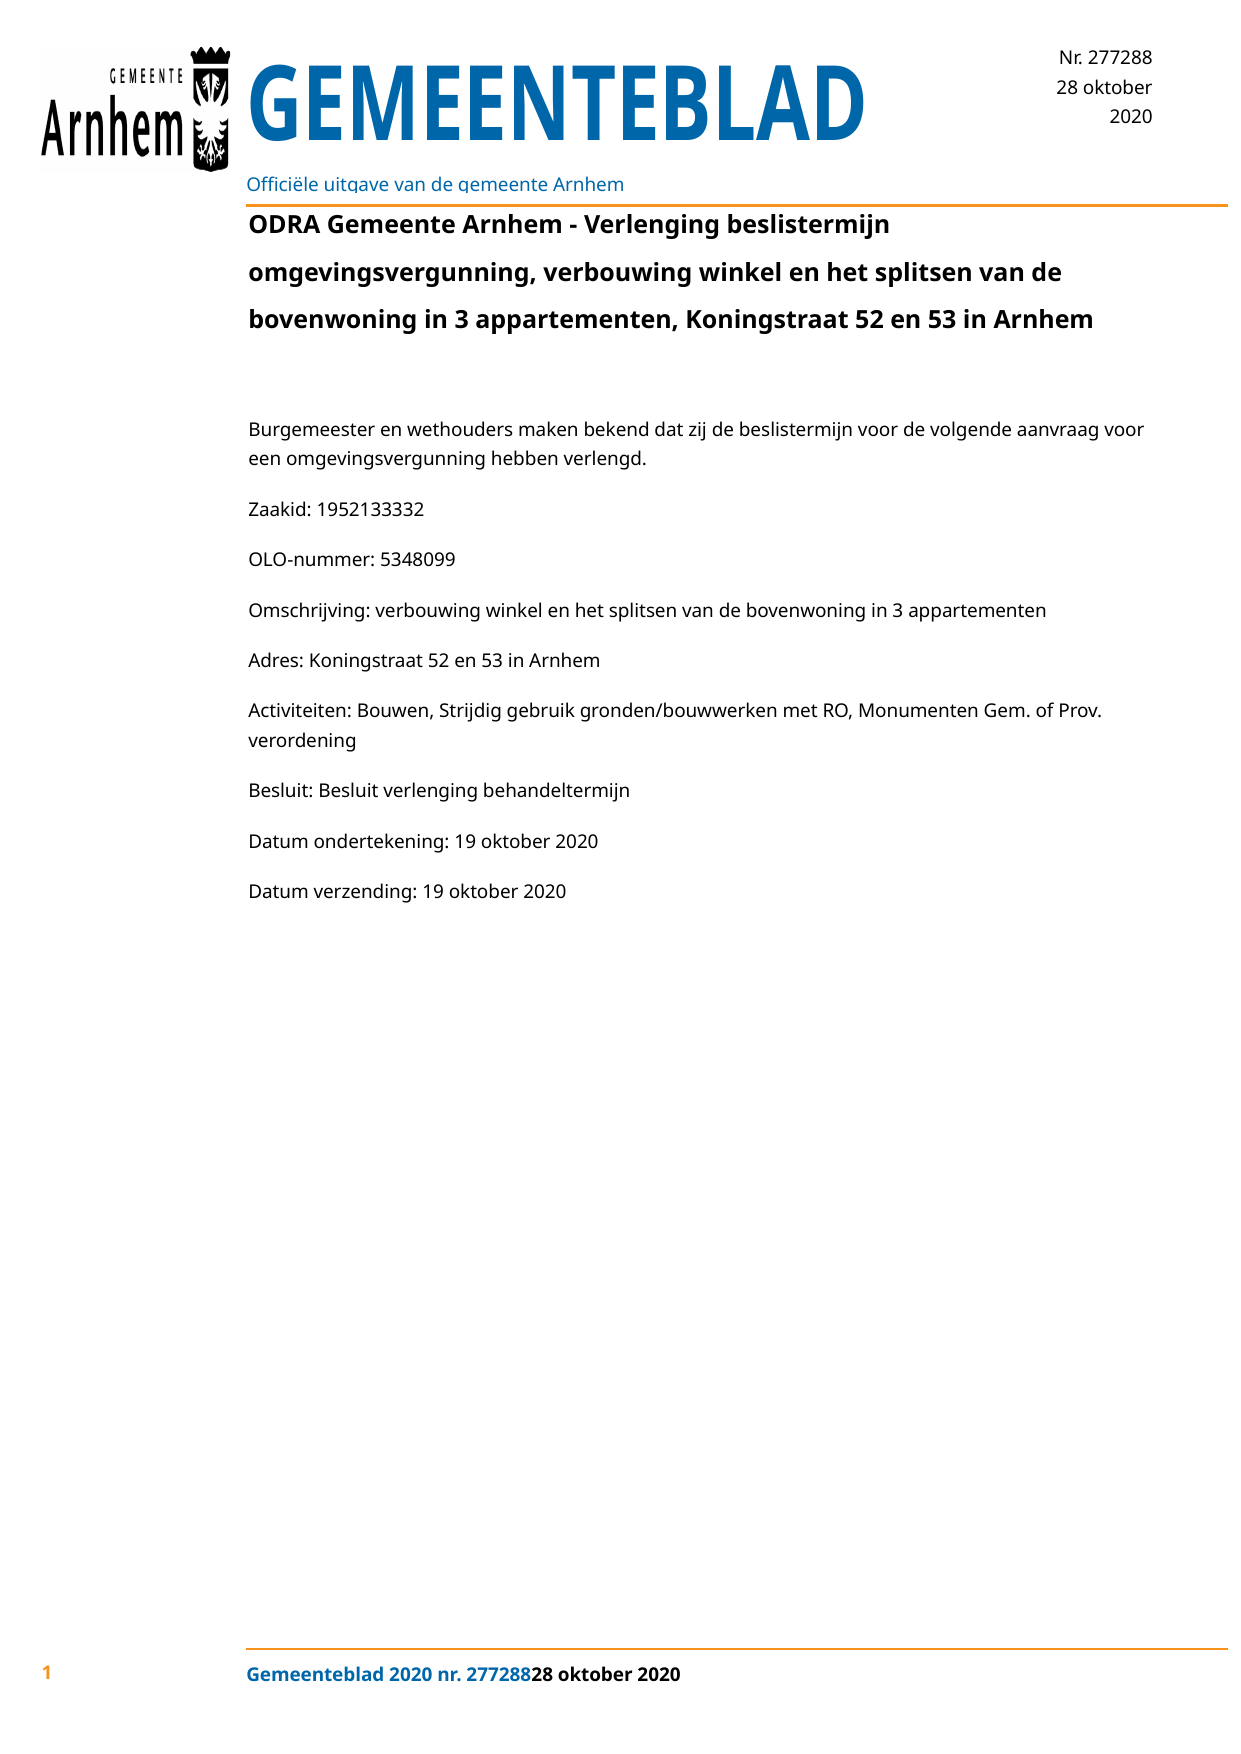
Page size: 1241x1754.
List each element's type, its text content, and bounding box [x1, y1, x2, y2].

text Datum ondertekening: 19 oktober 2020 [248, 828, 1152, 854]
text ODRA Gemeente Arnhem - Verlenging beslistermijn omgevingsvergunning, verbouwing winkel en het splitsen van de bovenwoning in 3 appartementen, Koningstraat 52 en 53 in Arnhem [248, 207, 1152, 336]
text Omschrijving: verbouwing winkel en het splitsen van de bovenwoning in 3 appartementen [248, 597, 1152, 622]
text Adres: Koningstraat 52 en 53 in Arnhem [248, 647, 1152, 673]
text Activiteiten: Bouwen, Strijdig gebruik gronden/bouwwerken met RO, Monumenten Gem. of Prov. verordening [248, 698, 1152, 753]
text Zaakid: 1952133332 [248, 496, 1152, 522]
text Burgemeester en wethouders maken bekend dat zij de beslistermijn voor de volgende aanvraag voor een omgevingsvergunning hebben verlengd. [248, 416, 1152, 471]
text Besluit: Besluit verlenging behandeltermijn [248, 778, 1152, 803]
picture [41, 47, 231, 172]
text Datum verzending: 19 oktober 2020 [248, 878, 1152, 904]
text OLO-nummer: 5348099 [248, 546, 1152, 572]
